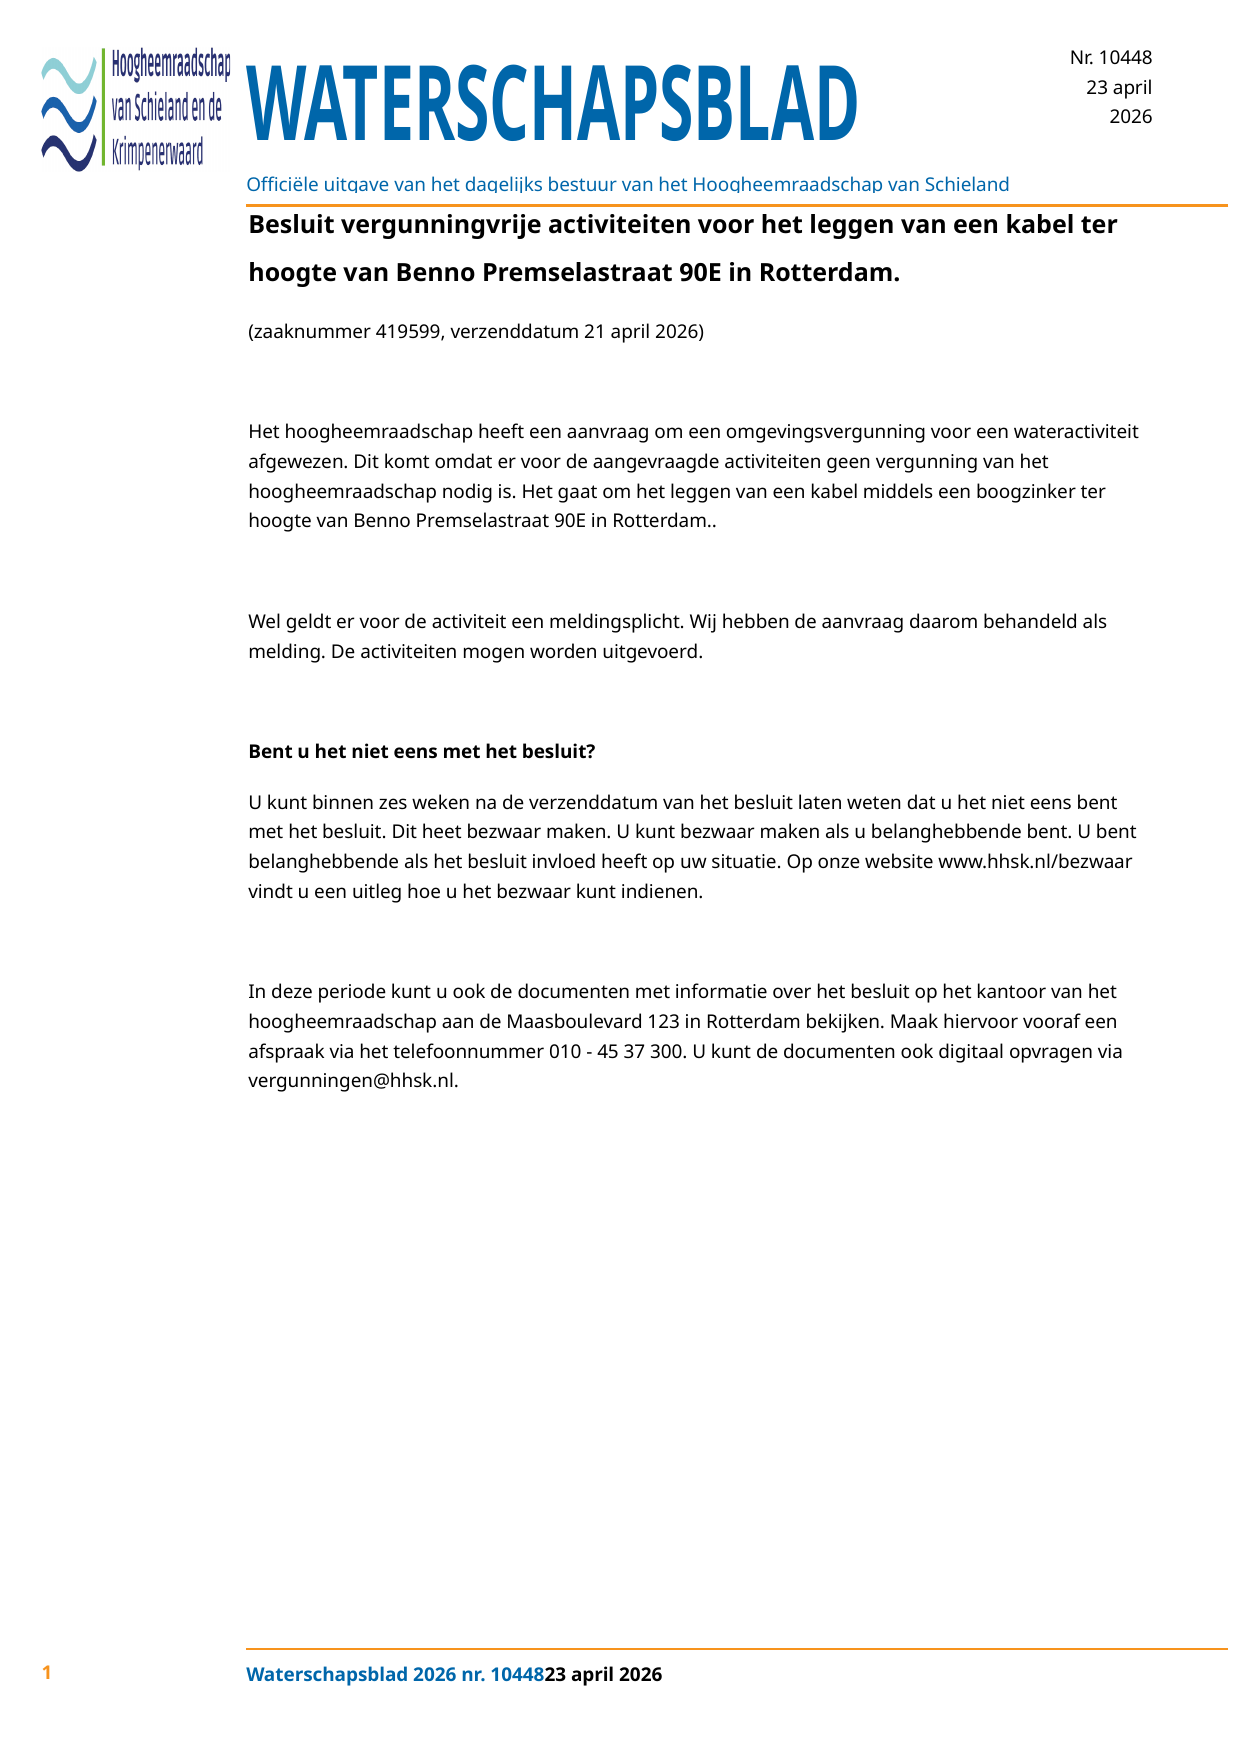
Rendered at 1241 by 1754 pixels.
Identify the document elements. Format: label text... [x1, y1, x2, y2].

text Bent u het niet eens met het besluit? [248, 739, 1152, 764]
text In deze periode kunt u ook de documenten met informatie over het besluit op het kantoor van het hoogheemraadschap aan de Maasboulevard 123 in Rotterdam bekijken. Maak hiervoor vooraf een afspraak via het telefoonnummer 010 - 45 37 300. U kunt de documenten ook digitaal opvragen via vergunningen@hhsk.nl. [248, 979, 1152, 1093]
text (zaaknummer 419599, verzenddatum 21 april 2026) [248, 318, 1152, 344]
text Besluit vergunningvrije activiteiten voor het leggen van een kabel ter hoogte van Benno Premselastraat 90E in Rotterdam. [248, 207, 1152, 288]
picture [41, 47, 231, 172]
text Wel geldt er voor de activiteit een meldingsplicht. Wij hebben de aanvraag daarom behandeld als melding. De activiteiten mogen worden uitgevoerd. [248, 608, 1152, 664]
text U kunt binnen zes weken na de verzenddatum van het besluit laten weten dat u het niet eens bent met het besluit. Dit heet bezwaar maken. U kunt bezwaar maken als u belanghebbende bent. U bent belanghebbende als het besluit invloed heeft op uw situatie. Op onze website www.hhsk.nl/bezwaar vindt u een uitleg hoe u het bezwaar kunt indienen. [248, 789, 1152, 904]
text Het hoogheemraadschap heeft een aanvraag om een omgevingsvergunning voor een wateractiviteit afgewezen. Dit komt omdat er voor de aangevraagde activiteiten geen vergunning van het hoogheemraadschap nodig is. Het gaat om het leggen van een kabel middels een boogzinker ter hoogte van Benno Premselastraat 90E in Rotterdam.. [248, 419, 1152, 533]
